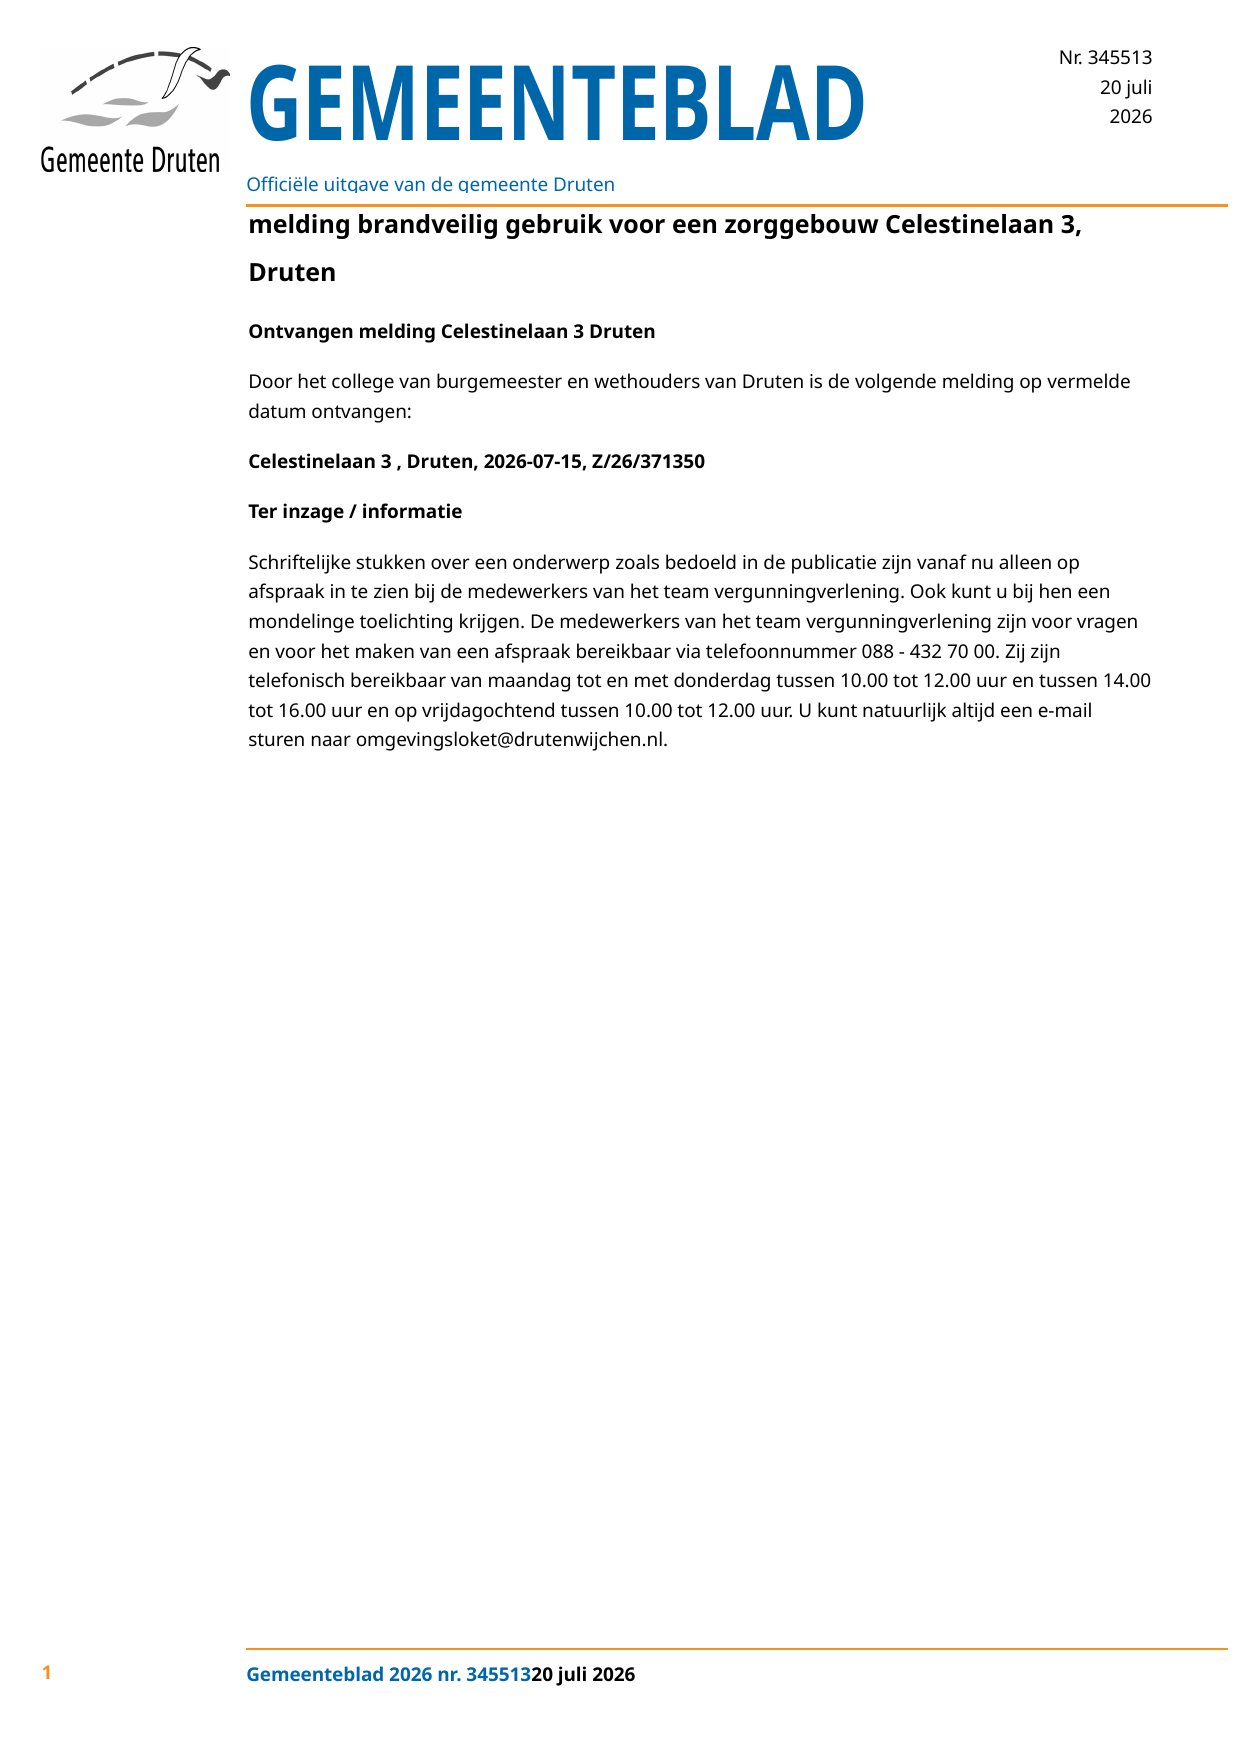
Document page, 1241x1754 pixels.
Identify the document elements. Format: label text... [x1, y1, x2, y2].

text Ontvangen melding Celestinelaan 3 Druten [248, 318, 1152, 344]
text Ter inzage / informatie [248, 499, 1152, 524]
text melding brandveilig gebruik voor een zorggebouw Celestinelaan 3, Druten [248, 207, 1152, 288]
text Schriftelijke stukken over een onderwerp zoals bedoeld in de publicatie zijn vanaf nu alleen op afspraak in te zien bij de medewerkers van het team vergunningverlening. Ook kunt u bij hen een mondelinge toelichting krijgen. De medewerkers van het team vergunningverlening zijn voor vragen en voor het maken van een afspraak bereikbaar via telefoonnummer 088 - 432 70 00. Zij zijn telefonisch bereikbaar van maandag tot en met donderdag tussen 10.00 tot 12.00 uur en tussen 14.00 tot 16.00 uur en op vrijdagochtend tussen 10.00 tot 12.00 uur. U kunt natuurlijk altijd een e-mail sturen naar omgevingsloket@drutenwijchen.nl. [248, 549, 1152, 752]
text Celestinelaan 3 , Druten, 2026-07-15, Z/26/371350 [248, 448, 1152, 474]
text Door het college van burgemeester en wethouders van Druten is de volgende melding op vermelde datum ontvangen: [248, 368, 1152, 424]
picture [41, 47, 231, 172]
